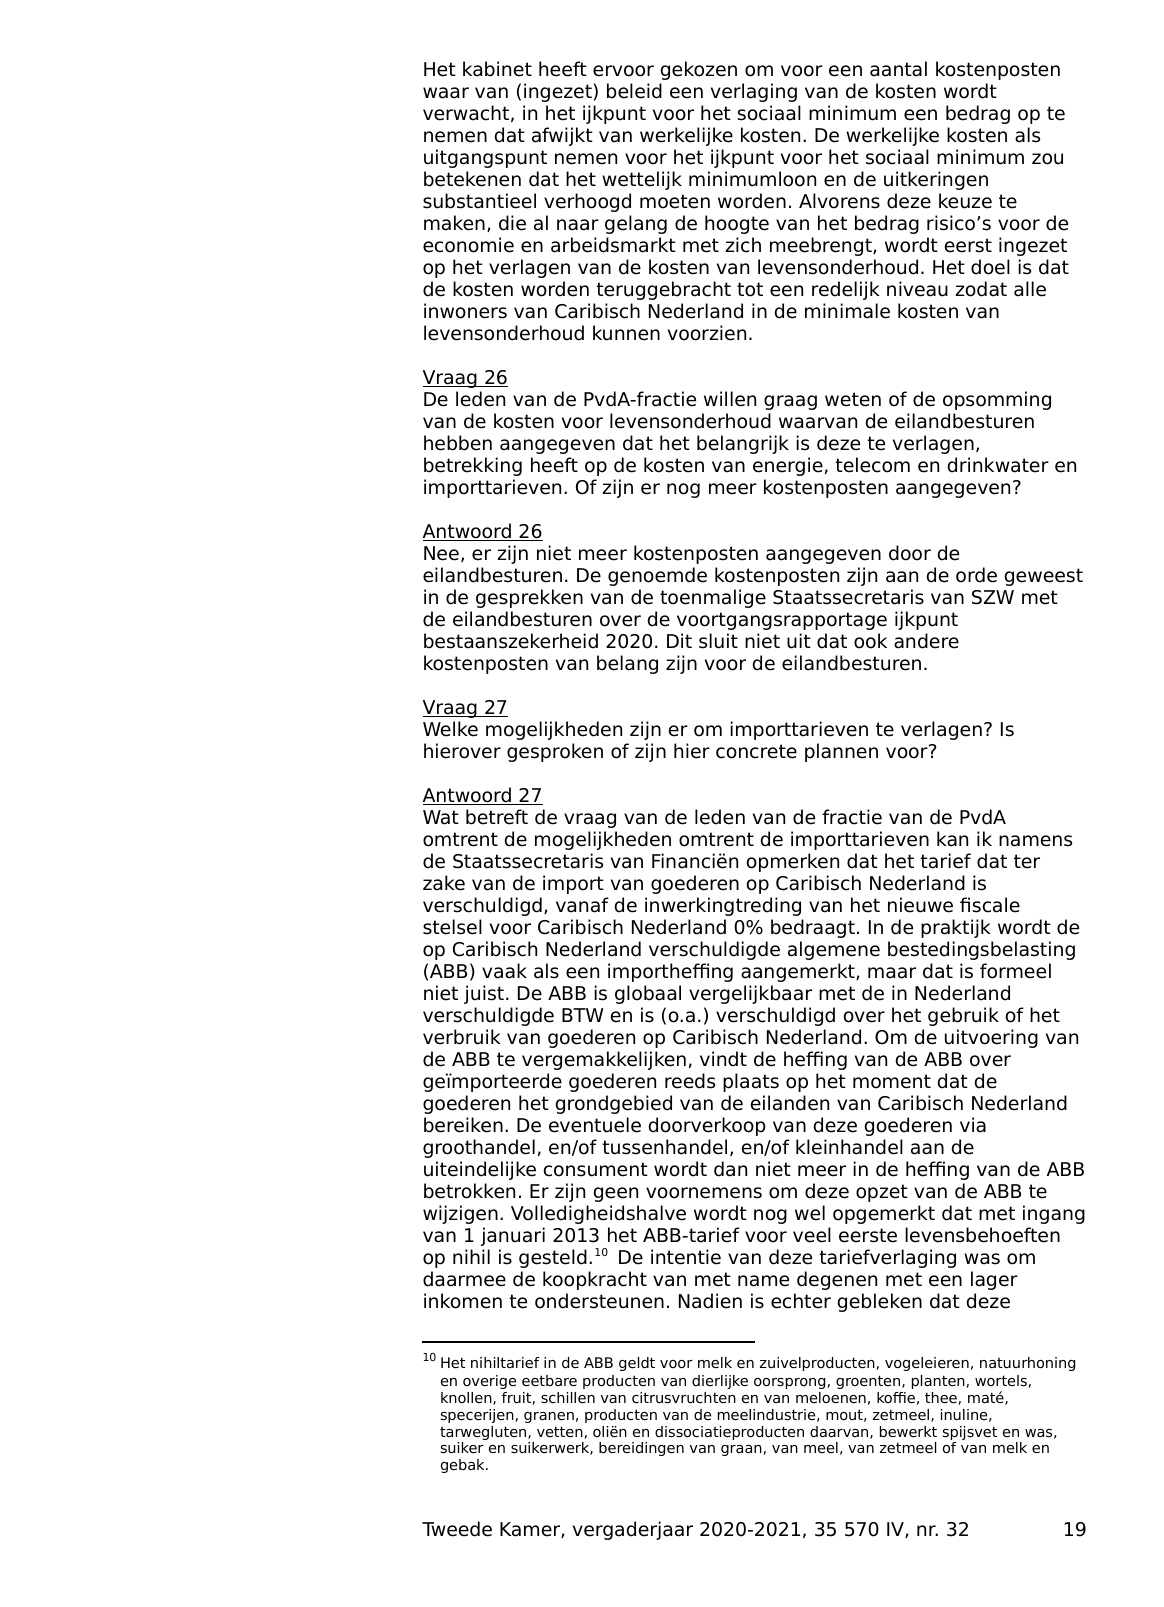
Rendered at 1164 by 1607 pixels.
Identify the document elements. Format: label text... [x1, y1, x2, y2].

text Nee, er zijn niet meer kostenposten aangegeven door de eilandbesturen. De genoemde kostenposten zijn aan de orde geweest in de gesprekken van de toenmalige Staatssecretaris van SZW met de eilandbesturen over de voortgangsrapportage ijkpunt bestaanszekerheid 2020. Dit sluit niet uit dat ook andere kostenposten van belang zijn voor de eilandbesturen. [422, 543, 1087, 675]
text Vraag 26 [422, 367, 1087, 389]
text Antwoord 26 [422, 521, 1087, 543]
text Wat betreft de vraag van de leden van de fractie van de PvdA omtrent de mogelijkheden omtrent de importtarieven kan ik namens de Staatssecretaris van Financiën opmerken dat het tarief dat ter zake van de import van goederen op Caribisch Nederland is verschuldigd, vanaf de inwerkingtreding van het nieuwe fiscale stelsel voor Caribisch Nederland 0% bedraagt. In de praktijk wordt de op Caribisch Nederland verschuldigde algemene bestedingsbelasting (ABB) vaak als een importheffing aangemerkt, maar dat is formeel niet juist. De ABB is globaal vergelijkbaar met de in Nederland verschuldigde BTW en is (o.a.) verschuldigd over het gebruik of het verbruik van goederen op Caribisch Nederland. Om de uitvoering van de ABB te vergemakkelijken, vindt de heffing van de ABB over geïmporteerde goederen reeds plaats op het moment dat de goederen het grondgebied van de eilanden van Caribisch Nederland bereiken. De eventuele doorverkoop van deze goederen via groothandel, en/of tussenhandel, en/of kleinhandel aan de uiteindelijke consument wordt dan niet meer in de heffing van de ABB betrokken. Er zijn geen voornemens om deze opzet van de ABB te wijzigen. Volledigheidshalve wordt nog wel opgemerkt dat met ingang van 1 januari 2013 het ABB-tarief voor veel eerste levensbehoeften op nihil is gesteld. De intentie van deze tariefverlaging was om daarmee de koopkracht van met name degenen met een lager inkomen te ondersteunen. Nadien is echter gebleken dat deze [422, 807, 1087, 1313]
text De leden van de PvdA-fractie willen graag weten of de opsomming van de kosten voor levensonderhoud waarvan de eilandbesturen hebben aangegeven dat het belangrijk is deze te verlagen, betrekking heeft op de kosten van energie, telecom en drinkwater en importtarieven. Of zijn er nog meer kostenposten aangegeven? [422, 389, 1087, 499]
text Welke mogelijkheden zijn er om importtarieven te verlagen? Is hierover gesproken of zijn hier concrete plannen voor? [422, 719, 1087, 763]
text Antwoord 27 [422, 785, 1087, 807]
text Vraag 27 [422, 697, 1087, 719]
text Het nihiltarief in de ABB geldt voor melk en zuivelproducten, vogeleieren, natuurhoning en overige eetbare producten van dierlijke oorsprong, groenten, planten, wortels, knollen, fruit, schillen van citrusvruchten en van meloenen, koffie, thee, maté, specerijen, granen, producten van de meelindustrie, mout, zetmeel, inuline, tarwegluten, vetten, oliën en dissociatieproducten daarvan, bewerkt spijsvet en was, suiker en suikerwerk, bereidingen van graan, van meel, van zetmeel of van melk en gebak. [422, 1351, 1087, 1474]
text Het kabinet heeft ervoor gekozen om voor een aantal kostenposten waar van (ingezet) beleid een verlaging van de kosten wordt verwacht, in het ijkpunt voor het sociaal minimum een bedrag op te nemen dat afwijkt van werkelijke kosten. De werkelijke kosten als uitgangspunt nemen voor het ijkpunt voor het sociaal minimum zou betekenen dat het wettelijk minimumloon en de uitkeringen substantieel verhoogd moeten worden. Alvorens deze keuze te maken, die al naar gelang de hoogte van het bedrag risico’s voor de economie en arbeidsmarkt met zich meebrengt, wordt eerst ingezet op het verlagen van de kosten van levensonderhoud. Het doel is dat de kosten worden teruggebracht tot een redelijk niveau zodat alle inwoners van Caribisch Nederland in de minimale kosten van levensonderhoud kunnen voorzien. [422, 59, 1087, 345]
